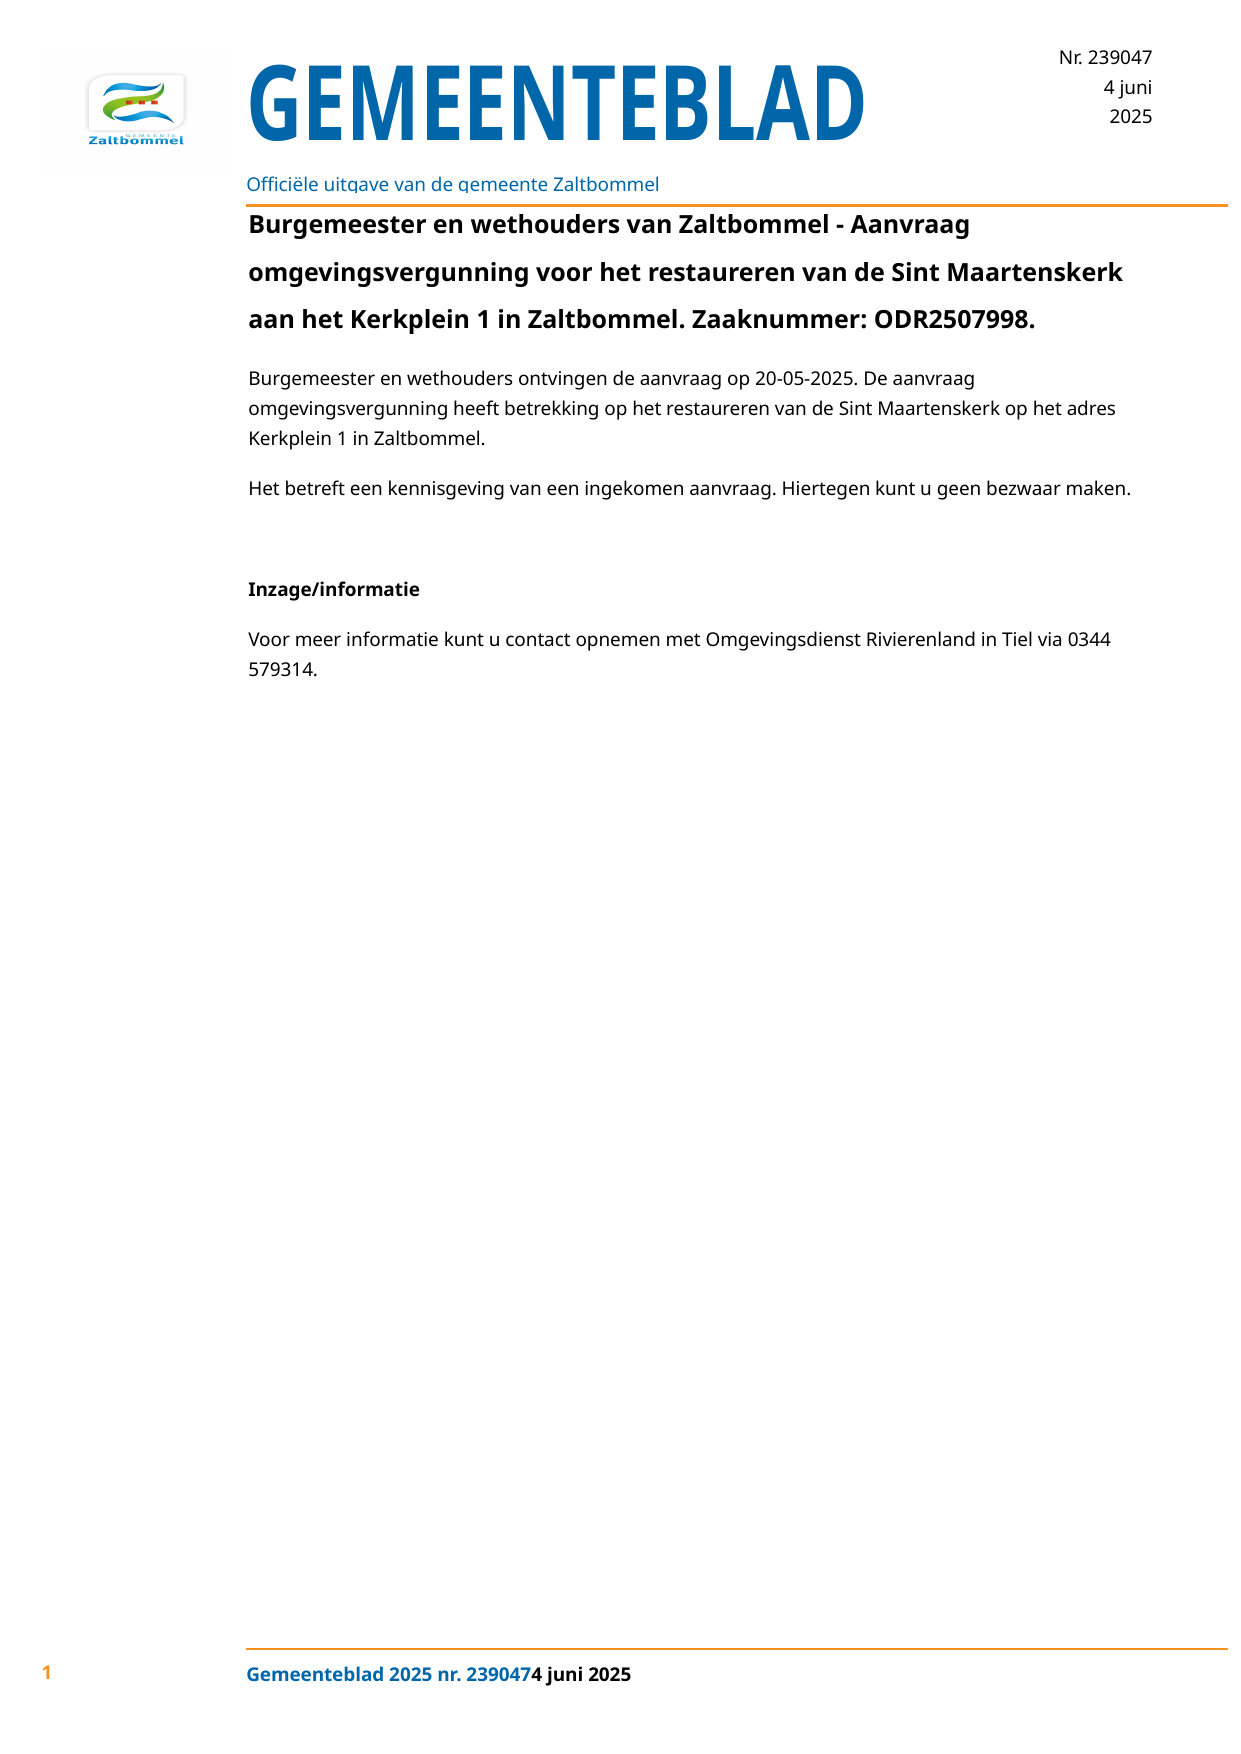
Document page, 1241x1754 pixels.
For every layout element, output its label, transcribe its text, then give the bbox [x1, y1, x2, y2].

text Inzage/informatie [248, 576, 1152, 602]
text Burgemeester en wethouders van Zaltbommel - Aanvraag omgevingsvergunning voor het restaureren van de Sint Maartenskerk aan het Kerkplein 1 in Zaltbommel. Zaaknummer: ODR2507998. [248, 207, 1152, 336]
picture [41, 47, 231, 172]
text Het betreft een kennisgeving van een ingekomen aanvraag. Hiertegen kunt u geen bezwaar maken. [248, 475, 1152, 501]
text Voor meer informatie kunt u contact opnemen met Omgevingsdienst Rivierenland in Tiel via 0344 579314. [248, 626, 1152, 682]
text Burgemeester en wethouders ontvingen de aanvraag op 20-05-2025. De aanvraag omgevingsvergunning heeft betrekking op het restaureren van de Sint Maartenskerk op het adres Kerkplein 1 in Zaltbommel. [248, 366, 1152, 450]
